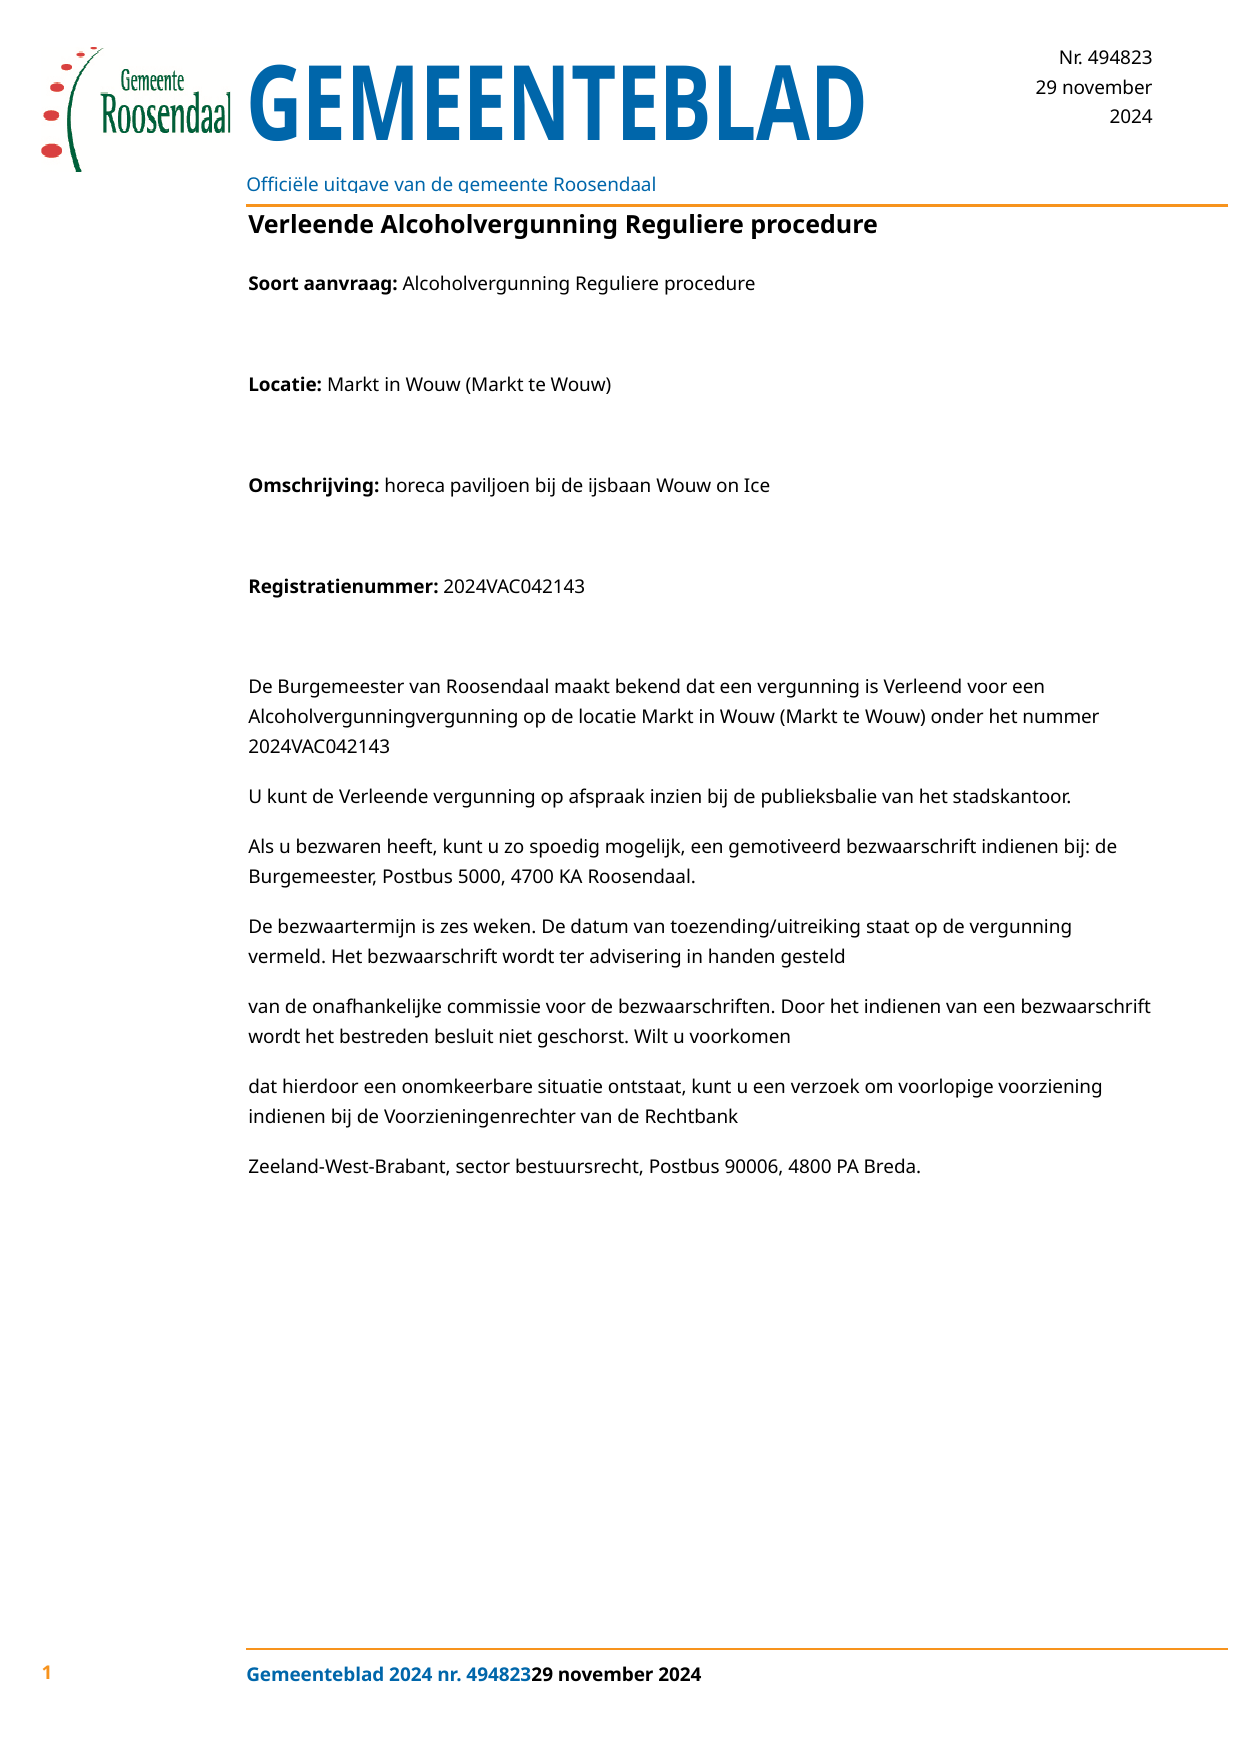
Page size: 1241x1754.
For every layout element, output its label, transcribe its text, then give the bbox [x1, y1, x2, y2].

text Als u bezwaren heeft, kunt u zo spoedig mogelijk, een gemotiveerd bezwaarschrift indienen bij: de Burgemeester, Postbus 5000, 4700 KA Roosendaal. [248, 834, 1152, 889]
text Soort aanvraag: Alcoholvergunning Reguliere procedure [248, 270, 1152, 296]
text Locatie: Markt in Wouw (Markt te Wouw) [248, 371, 1152, 397]
text Verleende Alcoholvergunning Reguliere procedure [248, 207, 1152, 241]
picture [41, 47, 231, 172]
text Omschrijving: horeca paviljoen bij de ijsbaan Wouw on Ice [248, 472, 1152, 498]
text Zeeland-West-Brabant, sector bestuursrecht, Postbus 90006, 4800 PA Breda. [248, 1154, 1152, 1179]
text De Burgemeester van Roosendaal maakt bekend dat een vergunning is Verleend voor een Alcoholvergunningvergunning op de locatie Markt in Wouw (Markt te Wouw) onder het nummer 2024VAC042143 [248, 674, 1152, 758]
text De bezwaartermijn is zes weken. De datum van toezending/uitreiking staat op de vergunning vermeld. Het bezwaarschrift wordt ter advisering in handen gesteld [248, 914, 1152, 969]
text U kunt de Verleende vergunning op afspraak inzien bij de publieksbalie van het stadskantoor. [248, 783, 1152, 809]
text van de onafhankelijke commissie voor de bezwaarschriften. Door het indienen van een bezwaarschrift wordt het bestreden besluit niet geschorst. Wilt u voorkomen [248, 994, 1152, 1049]
text dat hierdoor een onomkeerbare situatie ontstaat, kunt u een verzoek om voorlopige voorziening indienen bij de Voorzieningenrechter van de Rechtbank [248, 1074, 1152, 1129]
text Registratienummer: 2024VAC042143 [248, 573, 1152, 598]
